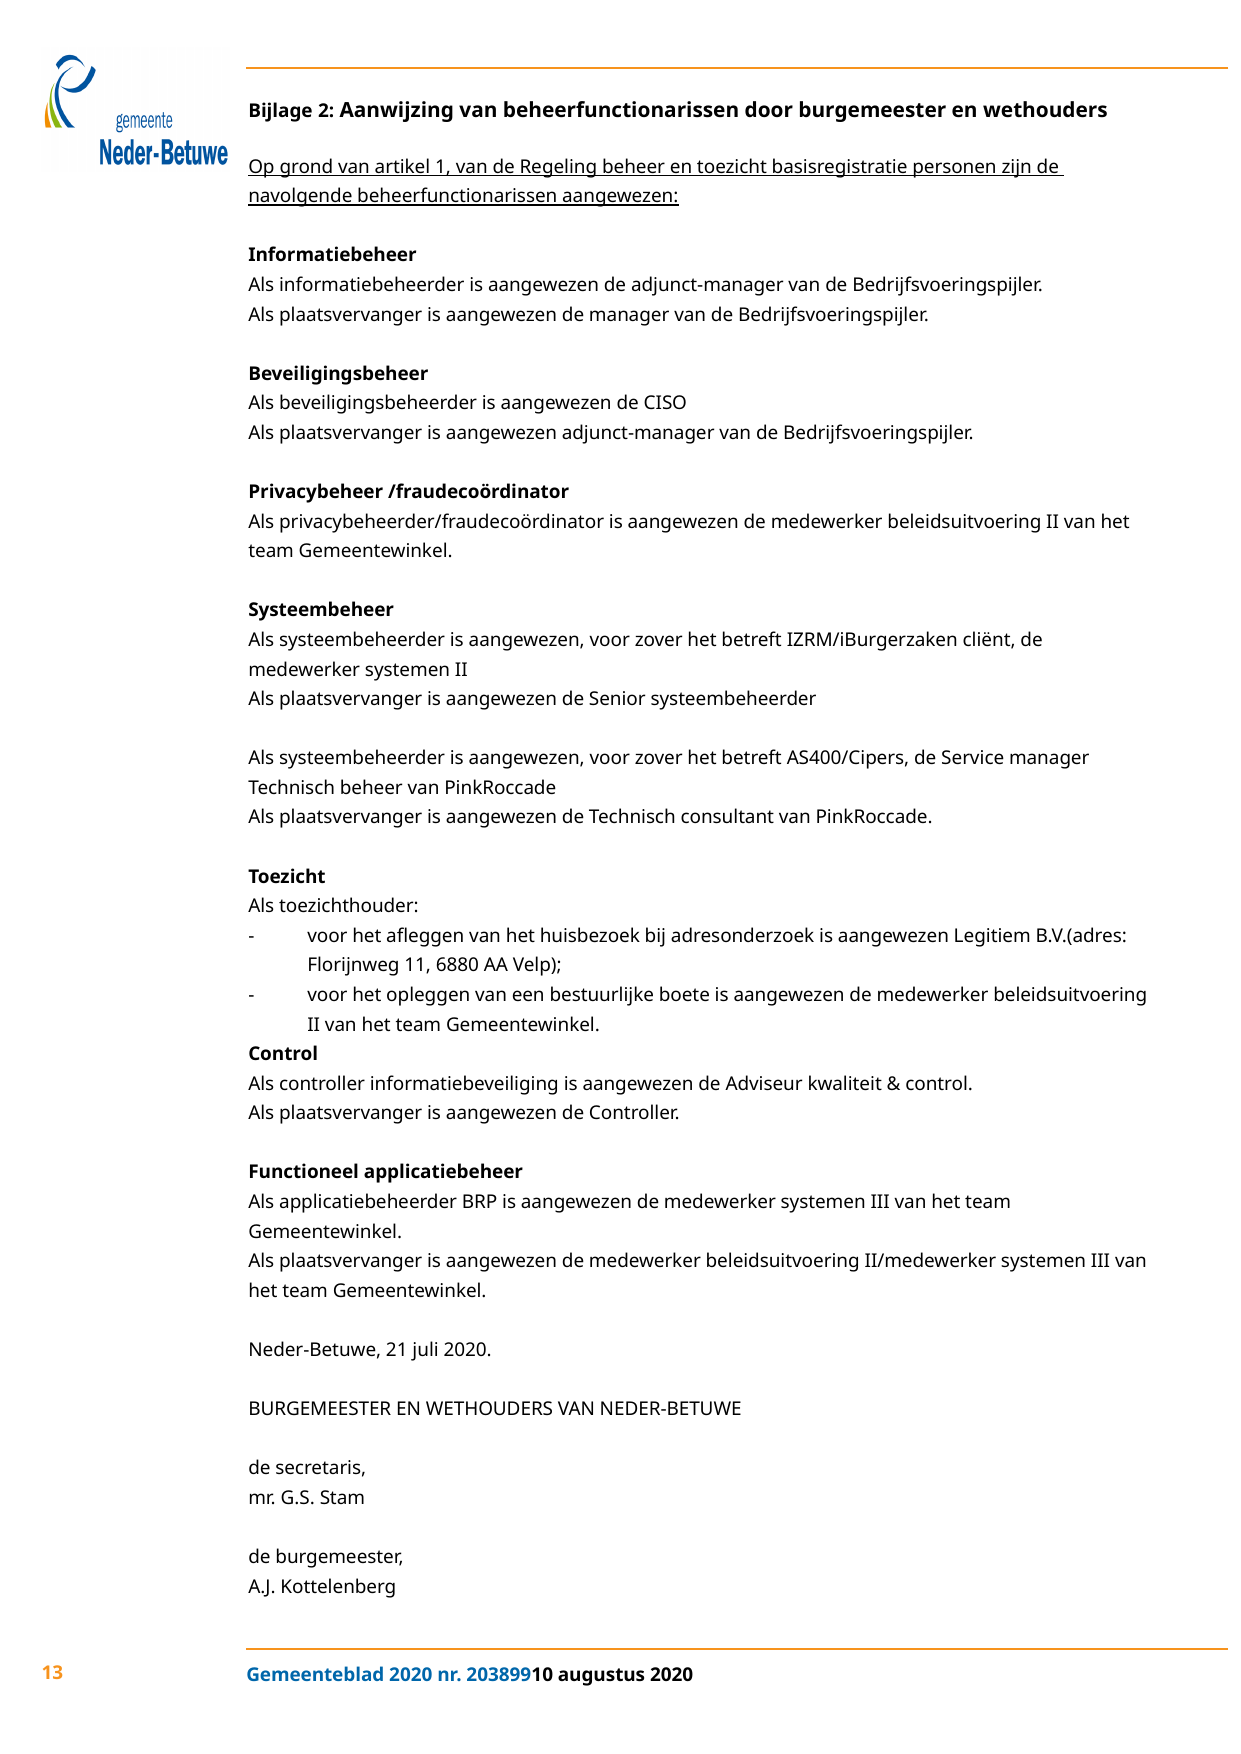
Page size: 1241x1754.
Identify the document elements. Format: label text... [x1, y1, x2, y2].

text Als plaatsvervanger is aangewezen de medewerker beleidsuitvoering II/medewerker systemen III van het team Gemeentewinkel. [248, 1247, 1152, 1303]
text Als plaatsvervanger is aangewezen adjunct-manager van de Bedrijfsvoeringspijler. [248, 419, 1152, 445]
text Informatiebeheer [248, 242, 1152, 267]
text Als privacybeheerder/fraudecoördinator is aangewezen de medewerker beleidsuitvoering II van het team Gemeentewinkel. [248, 508, 1152, 563]
text Als plaatsvervanger is aangewezen de Senior systeembeheerder [248, 685, 1152, 711]
text Privacybeheer /fraudecoördinator [248, 478, 1152, 504]
text de burgemeester, [248, 1543, 1152, 1569]
text Als plaatsvervanger is aangewezen de manager van de Bedrijfsvoeringspijler. [248, 301, 1152, 327]
list voor het opleggen van een bestuurlijke boete is aangewezen de medewerker beleidsuitvoering II van het team Gemeentewinkel. [248, 981, 1152, 1037]
text Als plaatsvervanger is aangewezen de Technisch consultant van PinkRoccade. [248, 804, 1152, 829]
text Op grond van artikel 1, van de Regeling beheer en toezicht basisregistratie personen zijn de navolgende beheerfunctionarissen aangewezen: [248, 153, 1152, 208]
list voor het afleggen van het huisbezoek bij adresonderzoek is aangewezen Legitiem B.V.(adres: Florijnweg 11, 6880 AA Velp); [248, 922, 1152, 977]
text Als systeembeheerder is aangewezen, voor zover het betreft AS400/Cipers, de Service manager Technisch beheer van PinkRoccade [248, 744, 1152, 800]
text A.J. Kottelenberg [248, 1573, 1152, 1599]
text Control [248, 1040, 1152, 1066]
text Als applicatiebeheerder BRP is aangewezen de medewerker systemen III van het team Gemeentewinkel. [248, 1188, 1152, 1244]
text mr. G.S. Stam [248, 1484, 1152, 1510]
text Als plaatsvervanger is aangewezen de Controller. [248, 1099, 1152, 1125]
text Als toezichthouder: [248, 892, 1152, 918]
text Als systeembeheerder is aangewezen, voor zover het betreft IZRM/iBurgerzaken cliënt, de medewerker systemen II [248, 626, 1152, 682]
text Bijlage 2: Aanwijzing van beheerfunctionarissen door burgemeester en wethouders [248, 95, 1152, 123]
text Neder-Betuwe, 21 juli 2020. [248, 1336, 1152, 1362]
text Als beveiligingsbeheerder is aangewezen de CISO [248, 389, 1152, 415]
text de secretaris, [248, 1454, 1152, 1480]
picture [41, 47, 231, 172]
text BURGEMEESTER EN WETHOUDERS VAN NEDER-BETUWE [248, 1395, 1152, 1421]
text Toezicht [248, 863, 1152, 889]
text Als informatiebeheerder is aangewezen de adjunct-manager van de Bedrijfsvoeringspijler. [248, 271, 1152, 297]
text Beveiligingsbeheer [248, 360, 1152, 386]
text Functioneel applicatiebeheer [248, 1159, 1152, 1184]
text Als controller informatiebeveiliging is aangewezen de Adviseur kwaliteit & control. [248, 1070, 1152, 1096]
text Systeembeheer [248, 597, 1152, 622]
